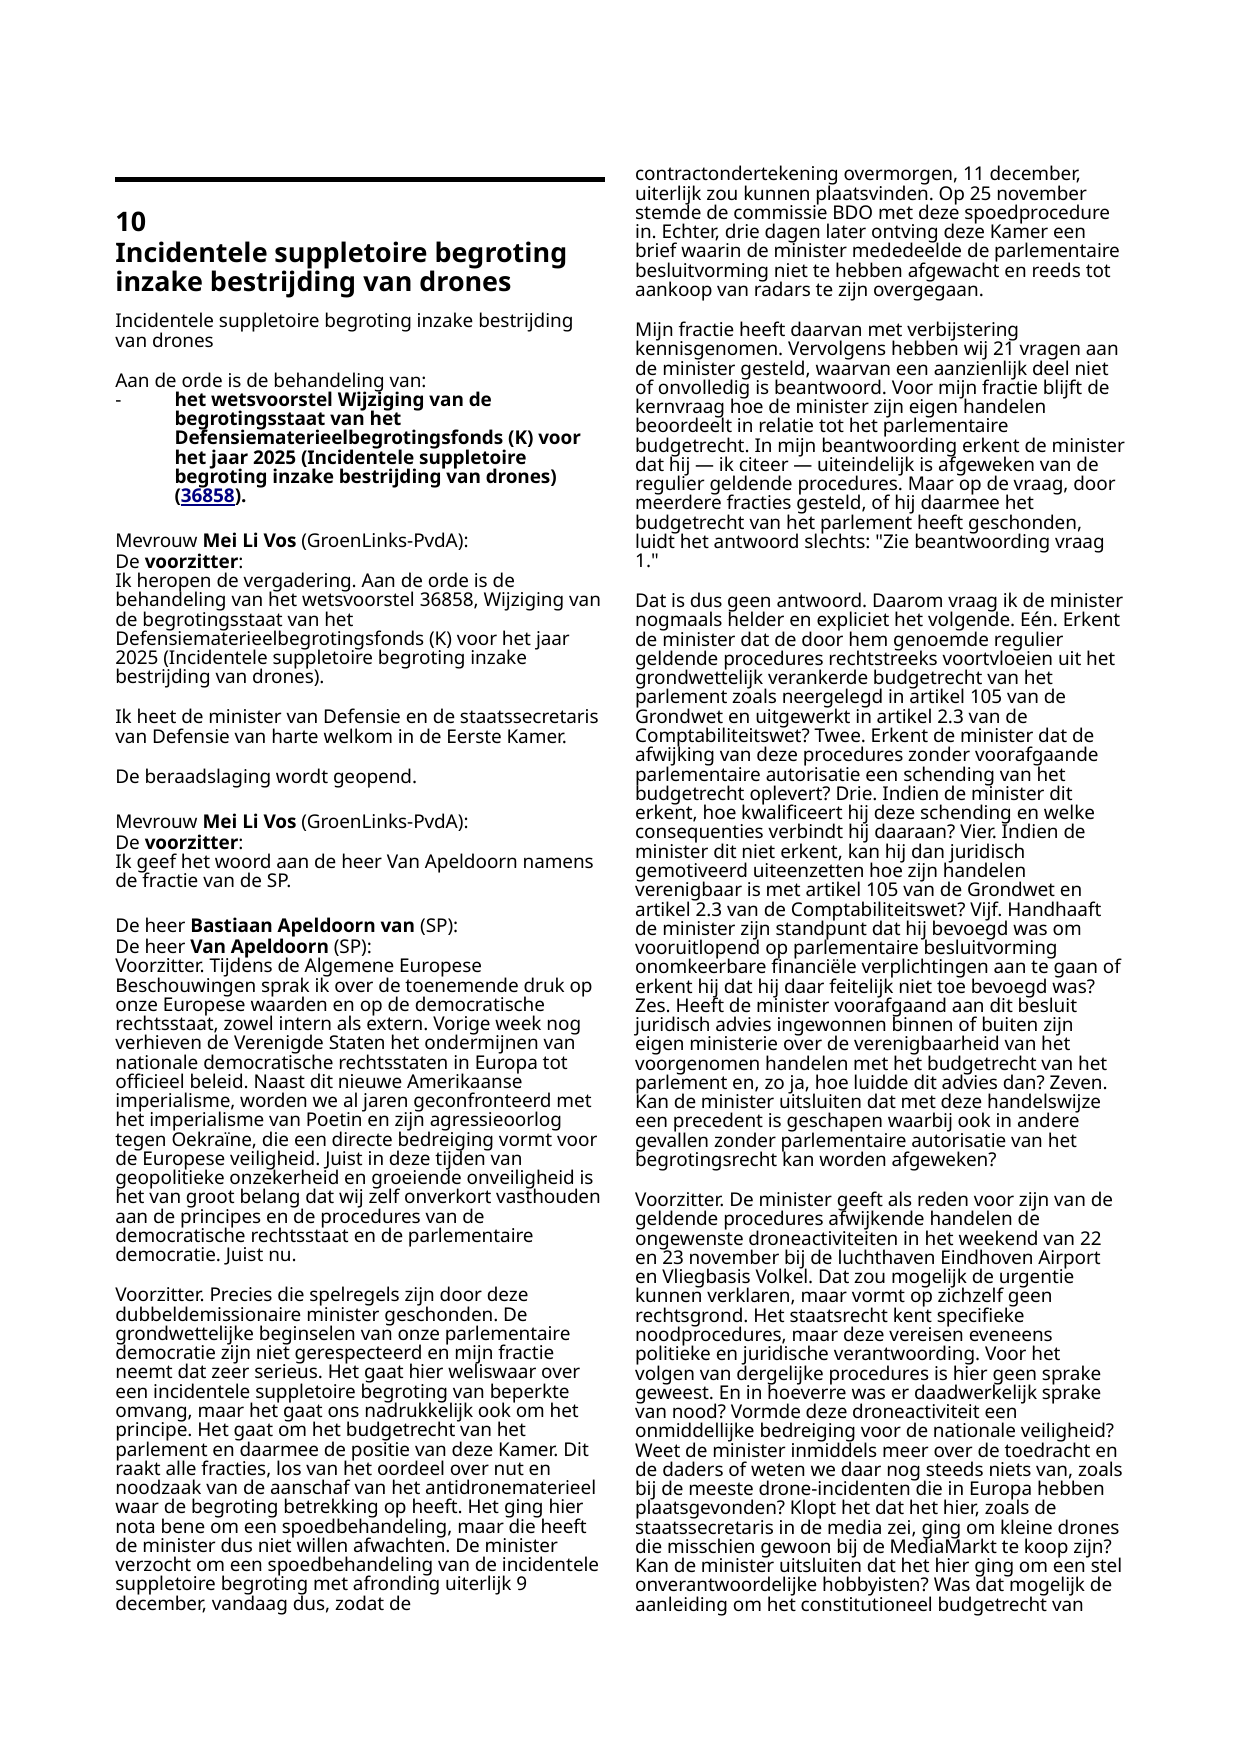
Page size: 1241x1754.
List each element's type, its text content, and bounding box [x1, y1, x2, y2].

text 10 [115, 203, 605, 239]
text Mevrouw Mei Li Vos (GroenLinks-PvdA): [115, 527, 605, 553]
text Ik heropen de vergadering. Aan de orde is de behandeling van het wetsvoorstel 36858, Wijziging van de begrotingsstaat van het Defensiematerieelbegrotingsfonds (K) voor het jaar 2025 (Incidentele suppletoire begroting inzake bestrijding van drones). [115, 572, 605, 688]
list het wetsvoorstel Wijziging van de begrotingsstaat van het Defensiematerieelbegrotingsfonds (K) voor het jaar 2025 (Incidentele suppletoire begroting inzake bestrijding van drones) (36858). [115, 391, 605, 506]
text Voorzitter. Tijdens de Algemene Europese Beschouwingen sprak ik over de toenemende druk op onze Europese waarden en op de democratische rechtsstaat, zowel intern als extern. Vorige week nog verhieven de Verenigde Staten het ondermijnen van nationale democratische rechtsstaten in Europa tot officieel beleid. Naast dit nieuwe Amerikaanse imperialisme, worden we al jaren geconfronteerd met het imperialisme van Poetin en zijn agressieoorlog tegen Oekraïne, die een directe bedreiging vormt voor de Europese veiligheid. Juist in deze tijden van geopolitieke onzekerheid en groeiende onveiligheid is het van groot belang dat wij zelf onverkort vasthouden aan de principes en de procedures van de democratische rechtsstaat en de parlementaire democratie. Juist nu. [115, 957, 605, 1266]
text Incidentele suppletoire begroting inzake bestrijding van drones [115, 239, 605, 312]
text contractondertekening overmorgen, 11 december, uiterlijk zou kunnen plaatsvinden. Op 25 november stemde de commissie BDO met deze spoedprocedure in. Echter, drie dagen later ontving deze Kamer een brief waarin de minister mededeelde de parlementaire besluitvorming niet te hebben afgewacht en reeds tot aankoop van radars te zijn overgegaan. [635, 165, 1125, 300]
text Aan de orde is de behandeling van: [115, 372, 605, 391]
text De voorzitter: [115, 834, 605, 853]
text Ik heet de minister van Defensie en de staatssecretaris van Defensie van harte welkom in de Eerste Kamer. [115, 708, 605, 747]
text De heer Bastiaan Apeldoorn van (SP): [115, 912, 605, 938]
text Voorzitter. Precies die spelregels zijn door deze dubbeldemissionaire minister geschonden. De grondwettelijke beginselen van onze parlementaire democratie zijn niet gerespecteerd en mijn fractie neemt dat zeer serieus. Het gaat hier weliswaar over een incidentele suppletoire begroting van beperkte omvang, maar het gaat ons nadrukkelijk ook om het principe. Het gaat om het budgetrecht van het parlement en daarmee de positie van deze Kamer. Dit raakt alle fracties, los van het oordeel over nut en noodzaak van de aanschaf van het antidronematerieel waar de begroting betrekking op heeft. Het ging hier nota bene om een spoedbehandeling, maar die heeft de minister dus niet willen afwachten. De minister verzocht om een spoedbehandeling van de incidentele suppletoire begroting met afronding uiterlijk 9 december, vandaag dus, zodat de [115, 1286, 605, 1614]
text Dat is dus geen antwoord. Daarom vraag ik de minister nogmaals helder en expliciet het volgende. Eén. Erkent de minister dat de door hem genoemde regulier geldende procedures rechtstreeks voortvloeien uit het grondwettelijk verankerde budgetrecht van het parlement zoals neergelegd in artikel 105 van de Grondwet en uitgewerkt in artikel 2.3 van de Comptabiliteitswet? Twee. Erkent de minister dat de afwijking van deze procedures zonder voorafgaande parlementaire autorisatie een schending van het budgetrecht oplevert? Drie. Indien de minister dit erkent, hoe kwalificeert hij deze schending en welke consequenties verbindt hij daaraan? Vier. Indien de minister dit niet erkent, kan hij dan juridisch gemotiveerd uiteenzetten hoe zijn handelen verenigbaar is met artikel 105 van de Grondwet en artikel 2.3 van de Comptabiliteitswet? Vijf. Handhaaft de minister zijn standpunt dat hij bevoegd was om vooruitlopend op parlementaire besluitvorming onomkeerbare financiële verplichtingen aan te gaan of erkent hij dat hij daar feitelijk niet toe bevoegd was? Zes. Heeft de minister voorafgaand aan dit besluit juridisch advies ingewonnen binnen of buiten zijn eigen ministerie over de verenigbaarheid van het voorgenomen handelen met het budgetrecht van het parlement en, zo ja, hoe luidde dit advies dan? Zeven. Kan de minister uitsluiten dat met deze handelswijze een precedent is geschapen waarbij ook in andere gevallen zonder parlementaire autorisatie van het begrotingsrecht kan worden afgeweken? [635, 592, 1125, 1170]
text Mevrouw Mei Li Vos (GroenLinks-PvdA): [115, 808, 605, 834]
text De beraadslaging wordt geopend. [115, 768, 605, 787]
text De heer Van Apeldoorn (SP): [115, 938, 605, 957]
text Ik geef het woord aan de heer Van Apeldoorn namens de fractie van de SP. [115, 853, 605, 891]
text De voorzitter: [115, 553, 605, 572]
text Voorzitter. De minister geeft als reden voor zijn van de geldende procedures afwijkende handelen de ongewenste droneactiviteiten in het weekend van 22 en 23 november bij de luchthaven Eindhoven Airport en Vliegbasis Volkel. Dat zou mogelijk de urgentie kunnen verklaren, maar vormt op zichzelf geen rechtsgrond. Het staatsrecht kent specifieke noodprocedures, maar deze vereisen eveneens politieke en juridische verantwoording. Voor het volgen van dergelijke procedures is hier geen sprake geweest. En in hoeverre was er daadwerkelijk sprake van nood? Vormde deze droneactiviteit een onmiddellijke bedreiging voor de nationale veiligheid? Weet de minister inmiddels meer over de toedracht en de daders of weten we daar nog steeds niets van, zoals bij de meeste drone-incidenten die in Europa hebben plaatsgevonden? Klopt het dat het hier, zoals de staatssecretaris in de media zei, ging om kleine drones die misschien gewoon bij de MediaMarkt te koop zijn? Kan de minister uitsluiten dat het hier ging om een stel onverantwoordelijke hobbyisten? Was dat mogelijk de aanleiding om het constitutioneel budgetrecht van [635, 1191, 1125, 1615]
text Mijn fractie heeft daarvan met verbijstering kennisgenomen. Vervolgens hebben wij 21 vragen aan de minister gesteld, waarvan een aanzienlijk deel niet of onvolledig is beantwoord. Voor mijn fractie blijft de kernvraag hoe de minister zijn eigen handelen beoordeelt in relatie tot het parlementaire budgetrecht. In mijn beantwoording erkent de minister dat hij — ik citeer — uiteindelijk is afgeweken van de regulier geldende procedures. Maar op de vraag, door meerdere fracties gesteld, of hij daarmee het budgetrecht van het parlement heeft geschonden, luidt het antwoord slechts: "Zie beantwoording vraag 1." [635, 321, 1125, 571]
text Incidentele suppletoire begroting inzake bestrijding van drones [115, 312, 605, 351]
